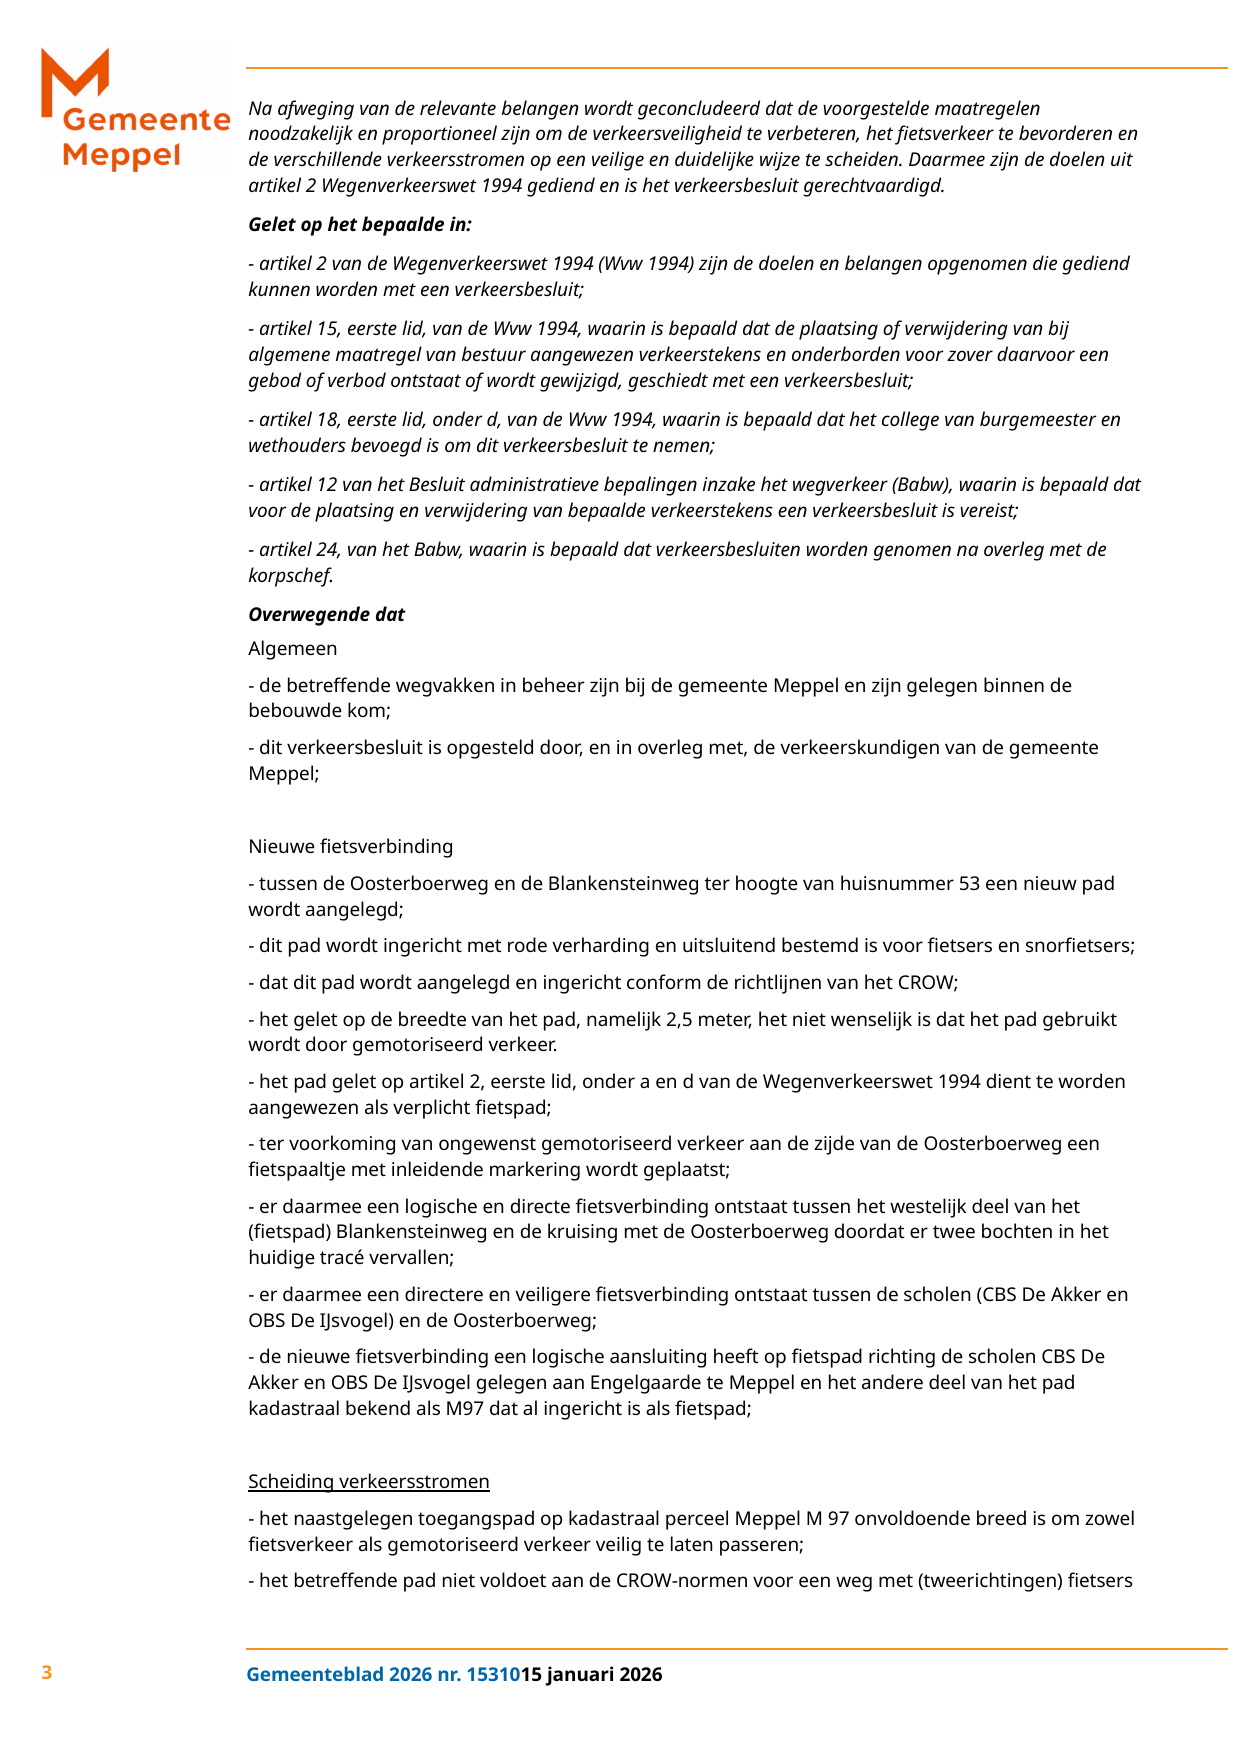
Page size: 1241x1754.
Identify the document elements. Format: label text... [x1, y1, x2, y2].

text - artikel 24, van het Babw, waarin is bepaald dat verkeersbesluiten worden genomen na overleg met de korpschef. [248, 536, 1152, 588]
text - het naastgelegen toegangspad op kadastraal perceel Meppel M 97 onvoldoende breed is om zowel fietsverkeer als gemotoriseerd verkeer veilig te laten passeren; [248, 1505, 1152, 1556]
text - ter voorkoming van ongewenst gemotoriseerd verkeer aan de zijde van de Oosterboerweg een fietspaaltje met inleidende markering wordt geplaatst; [248, 1131, 1152, 1182]
text - tussen de Oosterboerweg en de Blankensteinweg ter hoogte van huisnummer 53 een nieuw pad wordt aangelegd; [248, 870, 1152, 922]
text - artikel 18, eerste lid, onder d, van de Wvw 1994, waarin is bepaald dat het college van burgemeester en wethouders bevoegd is om dit verkeersbesluit te nemen; [248, 406, 1152, 458]
text - de betreffende wegvakken in beheer zijn bij de gemeente Meppel en zijn gelegen binnen de bebouwde kom; [248, 672, 1152, 723]
text - het pad gelet op artikel 2, eerste lid, onder a en d van de Wegenverkeerswet 1994 dient te worden aangewezen als verplicht fietspad; [248, 1068, 1152, 1120]
text - artikel 12 van het Besluit administratieve bepalingen inzake het wegverkeer (Babw), waarin is bepaald dat voor de plaatsing en verwijdering van bepaalde verkeerstekens een verkeersbesluit is vereist; [248, 471, 1152, 523]
text Gelet op het bepaalde in: [248, 211, 1152, 237]
text Na afweging van de relevante belangen wordt geconcludeerd dat de voorgestelde maatregelen noodzakelijk en proportioneel zijn om de verkeersveiligheid te verbeteren, het fietsverkeer te bevorderen en de verschillende verkeersstromen op een veilige en duidelijke wijze te scheiden. Daarmee zijn de doelen uit artikel 2 Wegenverkeerswet 1994 gediend en is het verkeersbesluit gerechtvaardigd. [248, 95, 1152, 198]
picture [41, 47, 231, 172]
text - dit verkeersbesluit is opgesteld door, en in overleg met, de verkeerskundigen van de gemeente Meppel; [248, 734, 1152, 786]
text - artikel 2 van de Wegenverkeerswet 1994 (Wvw 1994) zijn de doelen en belangen opgenomen die gediend kunnen worden met een verkeersbesluit; [248, 251, 1152, 302]
text - er daarmee een logische en directe fietsverbinding ontstaat tussen het westelijk deel van het (fietspad) Blankensteinweg en de kruising met de Oosterboerweg doordat er twee bochten in het huidige tracé vervallen; [248, 1193, 1152, 1270]
text - artikel 15, eerste lid, van de Wvw 1994, waarin is bepaald dat de plaatsing of verwijdering van bij algemene maatregel van bestuur aangewezen verkeerstekens en onderborden voor zover daarvoor een gebod of verbod ontstaat of wordt gewijzigd, geschiedt met een verkeersbesluit; [248, 316, 1152, 393]
text - het gelet op de breedte van het pad, namelijk 2,5 meter, het niet wenselijk is dat het pad gebruikt wordt door gemotoriseerd verkeer. [248, 1006, 1152, 1057]
text Scheiding verkeersstromen [248, 1468, 1152, 1494]
text - dit pad wordt ingericht met rode verharding en uitsluitend bestemd is voor fietsers en snorfietsers; [248, 932, 1152, 958]
text Nieuwe fietsverbinding [248, 833, 1152, 859]
text Overwegende dat [248, 601, 1152, 627]
text - de nieuwe fietsverbinding een logische aansluiting heeft op fietspad richting de scholen CBS De Akker en OBS De IJsvogel gelegen aan Engelgaarde te Meppel en het andere deel van het pad kadastraal bekend als M97 dat al ingericht is als fietspad; [248, 1343, 1152, 1421]
text Algemeen [248, 635, 1152, 661]
text - het betreffende pad niet voldoet aan de CROW-normen voor een weg met (tweerichtingen) fietsers [248, 1567, 1152, 1593]
text - er daarmee een directere en veiligere fietsverbinding ontstaat tussen de scholen (CBS De Akker en OBS De IJsvogel) en de Oosterboerweg; [248, 1281, 1152, 1333]
text - dat dit pad wordt aangelegd en ingericht conform de richtlijnen van het CROW; [248, 969, 1152, 995]
